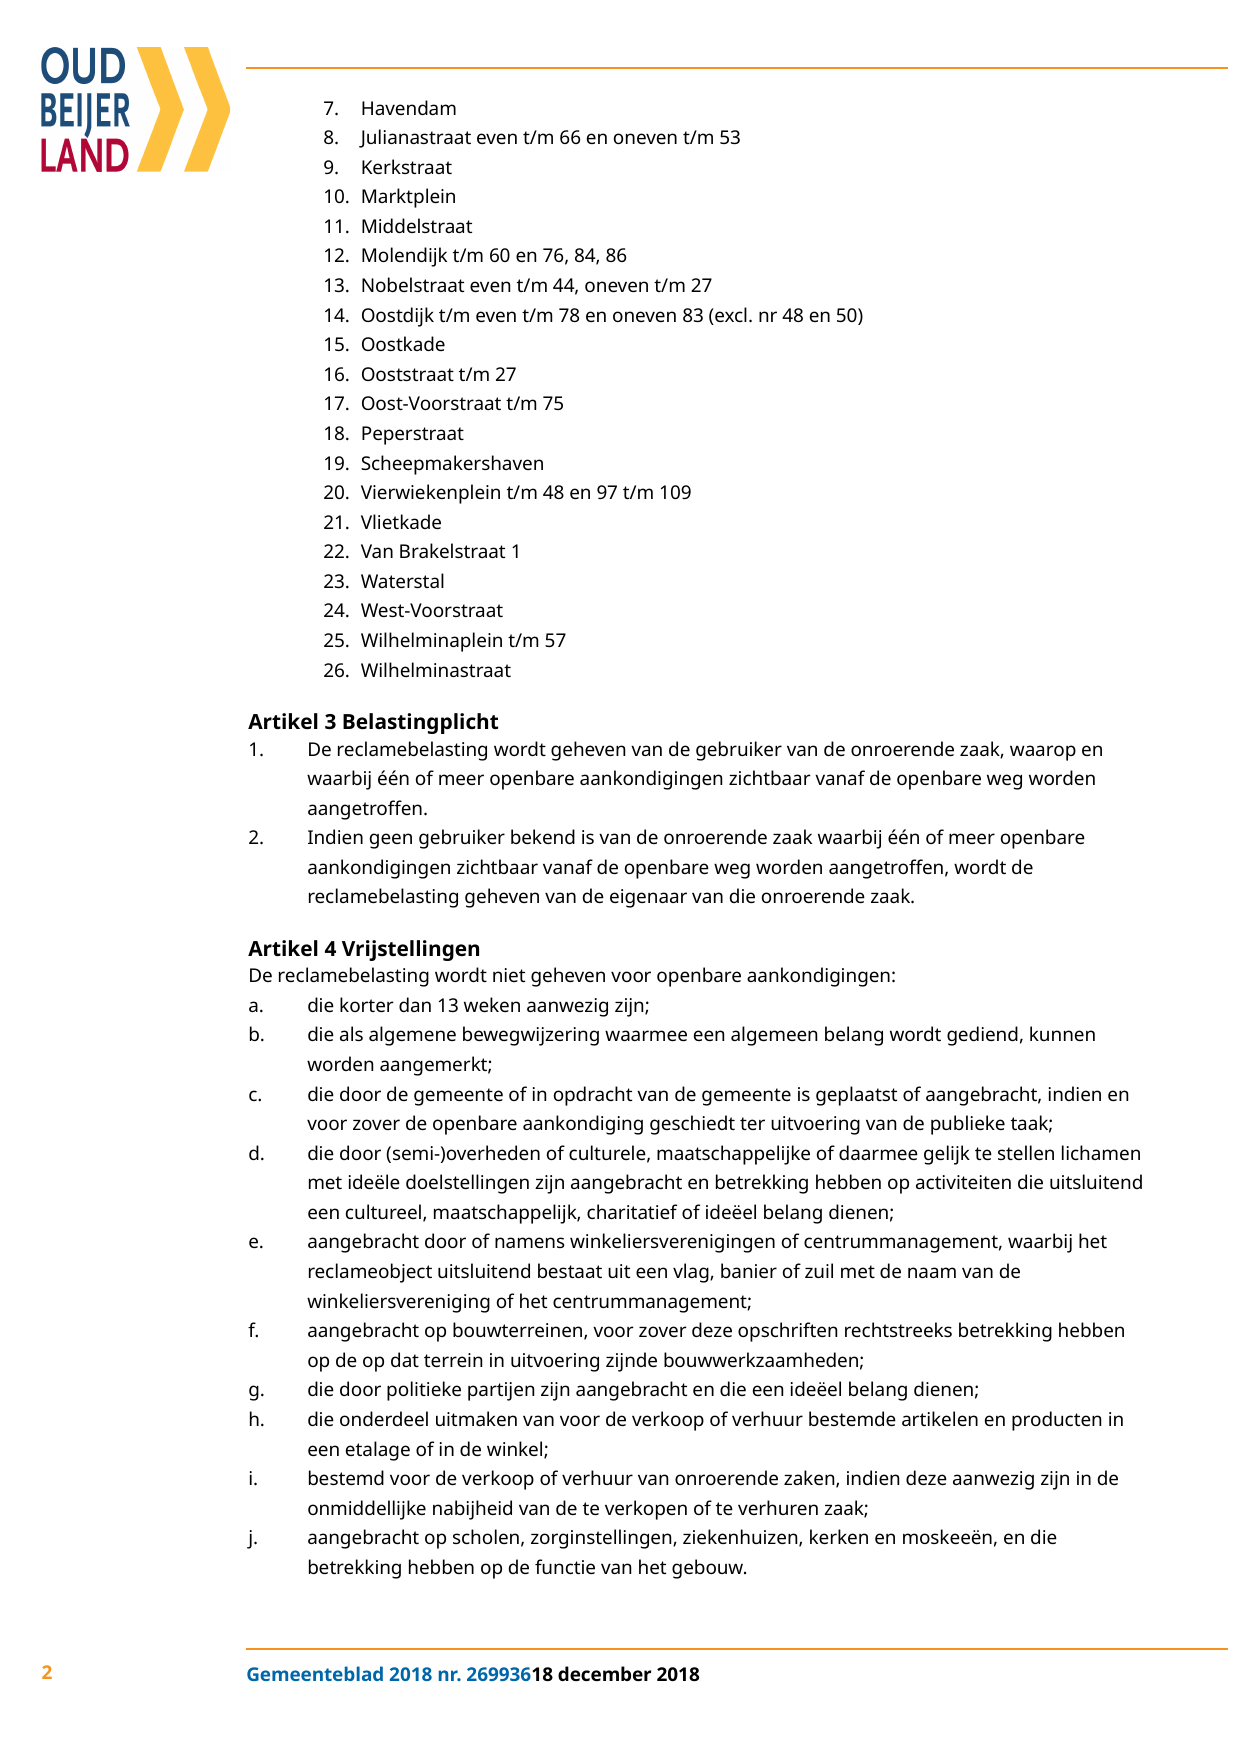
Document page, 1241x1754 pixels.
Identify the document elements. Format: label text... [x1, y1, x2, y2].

list aangebracht door of namens winkeliersverenigingen of centrummanagement, waarbij het reclameobject uitsluitend bestaat uit een vlag, banier of zuil met de naam van de winkeliersvereniging of het centrummanagement; [248, 1229, 1152, 1314]
list Vierwiekenplein t/m 48 en 97 t/m 109 [323, 479, 1152, 505]
list Middelstraat [323, 213, 1152, 239]
list Marktplein [323, 183, 1152, 209]
list Nobelstraat even t/m 44, oneven t/m 27 [323, 272, 1152, 298]
list Indien geen gebruiker bekend is van de onroerende zaak waarbij één of meer openbare aankondigingen zichtbaar vanaf de openbare weg worden aangetroffen, wordt de reclamebelasting geheven van de eigenaar van die onroerende zaak. [248, 824, 1152, 909]
picture [41, 47, 231, 172]
list Vlietkade [323, 509, 1152, 535]
list Oost-Voorstraat t/m 75 [323, 391, 1152, 416]
list Molendijk t/m 60 en 76, 84, 86 [323, 243, 1152, 268]
list die door politieke partijen zijn aangebracht en die een ideëel belang dienen; [248, 1377, 1152, 1402]
list die korter dan 13 weken aanwezig zijn; [248, 992, 1152, 1018]
list Julianastraat even t/m 66 en oneven t/m 53 [323, 124, 1152, 150]
list Oostkade [323, 331, 1152, 357]
list Wilhelminastraat [323, 657, 1152, 683]
list die door de gemeente of in opdracht van de gemeente is geplaatst of aangebracht, indien en voor zover de openbare aankondiging geschiedt ter uitvoering van de publieke taak; [248, 1081, 1152, 1136]
list Peperstraat [323, 420, 1152, 446]
list die als algemene bewegwijzering waarmee een algemeen belang wordt gediend, kunnen worden aangemerkt; [248, 1022, 1152, 1077]
list Van Brakelstraat 1 [323, 538, 1152, 564]
text Artikel 3 Belastingplicht [248, 707, 1152, 736]
list Scheepmakershaven [323, 450, 1152, 476]
text De reclamebelasting wordt niet geheven voor openbare aankondigingen: [248, 962, 1152, 988]
list die door (semi-)overheden of culturele, maatschappelijke of daarmee gelijk te stellen lichamen met ideële doelstellingen zijn aangebracht en betrekking hebben op activiteiten die uitsluitend een cultureel, maatschappelijk, charitatief of ideëel belang dienen; [248, 1140, 1152, 1225]
list Ooststraat t/m 27 [323, 361, 1152, 387]
list aangebracht op scholen, zorginstellingen, ziekenhuizen, kerken en moskeeën, en die betrekking hebben op de functie van het gebouw. [248, 1524, 1152, 1580]
list Wilhelminaplein t/m 57 [323, 627, 1152, 653]
list De reclamebelasting wordt geheven van de gebruiker van de onroerende zaak, waarop en waarbij één of meer openbare aankondigingen zichtbaar vanaf de openbare weg worden aangetroffen. [248, 736, 1152, 821]
list West-Voorstraat [323, 598, 1152, 623]
list aangebracht op bouwterreinen, voor zover deze opschriften rechtstreeks betrekking hebben op de op dat terrein in uitvoering zijnde bouwwerkzaamheden; [248, 1317, 1152, 1373]
list Waterstal [323, 568, 1152, 594]
list die onderdeel uitmaken van voor de verkoop of verhuur bestemde artikelen en producten in een etalage of in de winkel; [248, 1406, 1152, 1462]
text Artikel 4 Vrijstellingen [248, 934, 1152, 962]
list Kerkstraat [323, 154, 1152, 180]
list bestemd voor de verkoop of verhuur van onroerende zaken, indien deze aanwezig zijn in de onmiddellijke nabijheid van de te verkopen of te verhuren zaak; [248, 1465, 1152, 1521]
list Oostdijk t/m even t/m 78 en oneven 83 (excl. nr 48 en 50) [323, 302, 1152, 328]
list Havendam [323, 95, 1152, 121]
